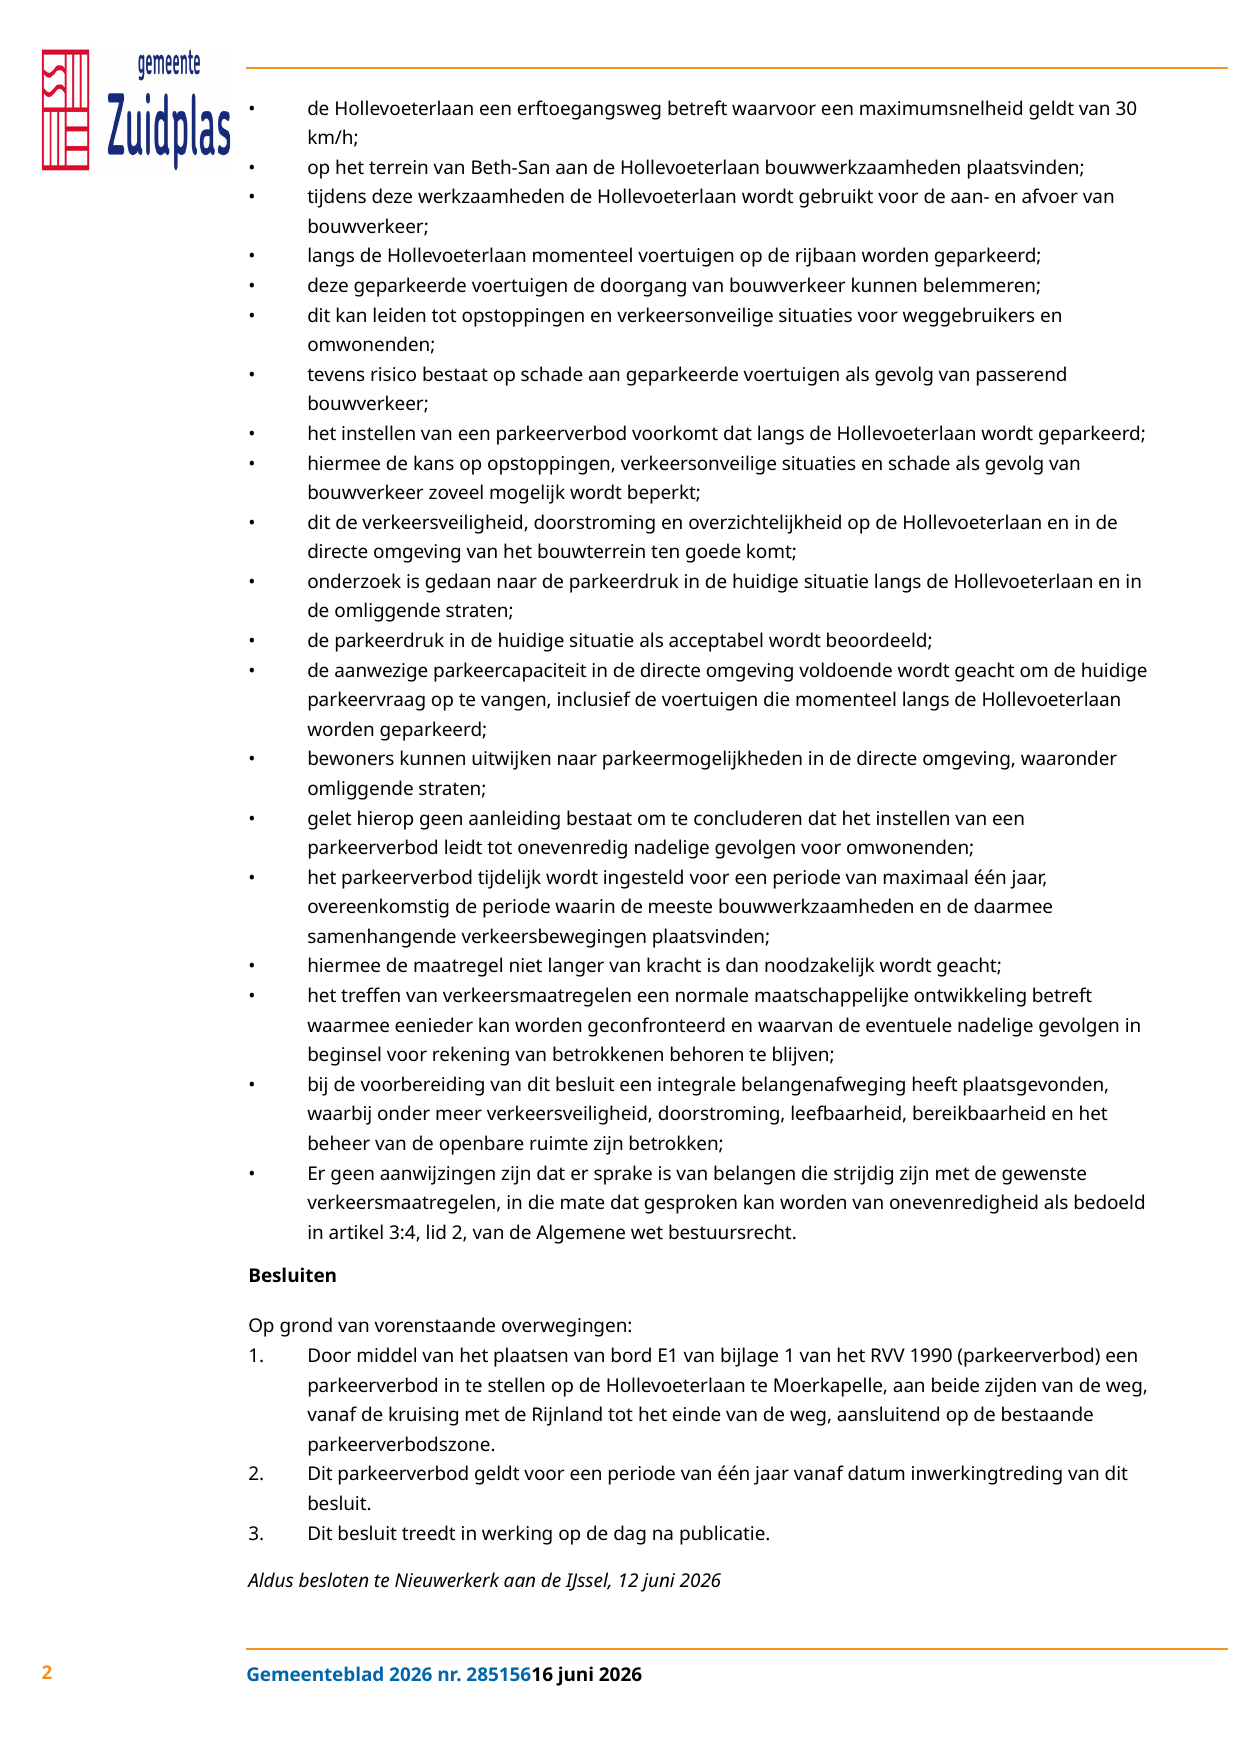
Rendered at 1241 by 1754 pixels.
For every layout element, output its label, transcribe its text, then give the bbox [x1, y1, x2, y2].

text Aldus besloten te Nieuwerkerk aan de IJssel, 12 juni 2026 [248, 1567, 1152, 1593]
list tevens risico bestaat op schade aan geparkeerde voertuigen als gevolg van passerend bouwverkeer; [248, 361, 1152, 416]
list op het terrein van Beth-San aan de Hollevoeterlaan bouwwerkzaamheden plaatsvinden; [248, 154, 1152, 180]
list de aanwezige parkeercapaciteit in de directe omgeving voldoende wordt geacht om de huidige parkeervraag op te vangen, inclusief de voertuigen die momenteel langs de Hollevoeterlaan worden geparkeerd; [248, 657, 1152, 742]
list de parkeerdruk in de huidige situatie als acceptabel wordt beoordeeld; [248, 627, 1152, 653]
list bij de voorbereiding van dit besluit een integrale belangenafweging heeft plaatsgevonden, waarbij onder meer verkeersveiligheid, doorstroming, leefbaarheid, bereikbaarheid en het beheer van de openbare ruimte zijn betrokken; [248, 1071, 1152, 1156]
list deze geparkeerde voertuigen de doorgang van bouwverkeer kunnen belemmeren; [248, 272, 1152, 298]
list Door middel van het plaatsen van bord E1 van bijlage 1 van het RVV 1990 (parkeerverbod) een parkeerverbod in te stellen op de Hollevoeterlaan te Moerkapelle, aan beide zijden van de weg, vanaf de kruising met de Rijnland tot het einde van de weg, aansluitend op de bestaande parkeerverbodszone. [248, 1342, 1152, 1457]
picture [41, 47, 231, 172]
text Op grond van vorenstaande overwegingen: [248, 1313, 1152, 1338]
list de Hollevoeterlaan een erftoegangsweg betreft waarvoor een maximumsnelheid geldt van 30 km/h; [248, 95, 1152, 150]
list bewoners kunnen uitwijken naar parkeermogelijkheden in de directe omgeving, waaronder omliggende straten; [248, 746, 1152, 801]
list tijdens deze werkzaamheden de Hollevoeterlaan wordt gebruikt voor de aan- en afvoer van bouwverkeer; [248, 183, 1152, 239]
list dit kan leiden tot opstoppingen en verkeersonveilige situaties voor weggebruikers en omwonenden; [248, 302, 1152, 357]
list hiermee de maatregel niet langer van kracht is dan noodzakelijk wordt geacht; [248, 953, 1152, 978]
list onderzoek is gedaan naar de parkeerdruk in de huidige situatie langs de Hollevoeterlaan en in de omliggende straten; [248, 568, 1152, 623]
list het treffen van verkeersmaatregelen een normale maatschappelijke ontwikkeling betreft waarmee eenieder kan worden geconfronteerd en waarvan de eventuele nadelige gevolgen in beginsel voor rekening van betrokkenen behoren te blijven; [248, 982, 1152, 1067]
list gelet hierop geen aanleiding bestaat om te concluderen dat het instellen van een parkeerverbod leidt tot onevenredig nadelige gevolgen voor omwonenden; [248, 805, 1152, 860]
list dit de verkeersveiligheid, doorstroming en overzichtelijkheid op de Hollevoeterlaan en in de directe omgeving van het bouwterrein ten goede komt; [248, 509, 1152, 564]
list Dit parkeerverbod geldt voor een periode van één jaar vanaf datum inwerkingtreding van dit besluit. [248, 1461, 1152, 1516]
list langs de Hollevoeterlaan momenteel voertuigen op de rijbaan worden geparkeerd; [248, 243, 1152, 268]
list het parkeerverbod tijdelijk wordt ingesteld voor een periode van maximaal één jaar, overeenkomstig de periode waarin de meeste bouwwerkzaamheden en de daarmee samenhangende verkeersbewegingen plaatsvinden; [248, 864, 1152, 949]
list Dit besluit treedt in werking op de dag na publicatie. [248, 1520, 1152, 1545]
text Besluiten [248, 1262, 1152, 1288]
list hiermee de kans op opstoppingen, verkeersonveilige situaties en schade als gevolg van bouwverkeer zoveel mogelijk wordt beperkt; [248, 450, 1152, 505]
list het instellen van een parkeerverbod voorkomt dat langs de Hollevoeterlaan wordt geparkeerd; [248, 420, 1152, 446]
list Er geen aanwijzingen zijn dat er sprake is van belangen die strijdig zijn met de gewenste verkeersmaatregelen, in die mate dat gesproken kan worden van onevenredigheid als bedoeld in artikel 3:4, lid 2, van de Algemene wet bestuursrecht. [248, 1160, 1152, 1245]
